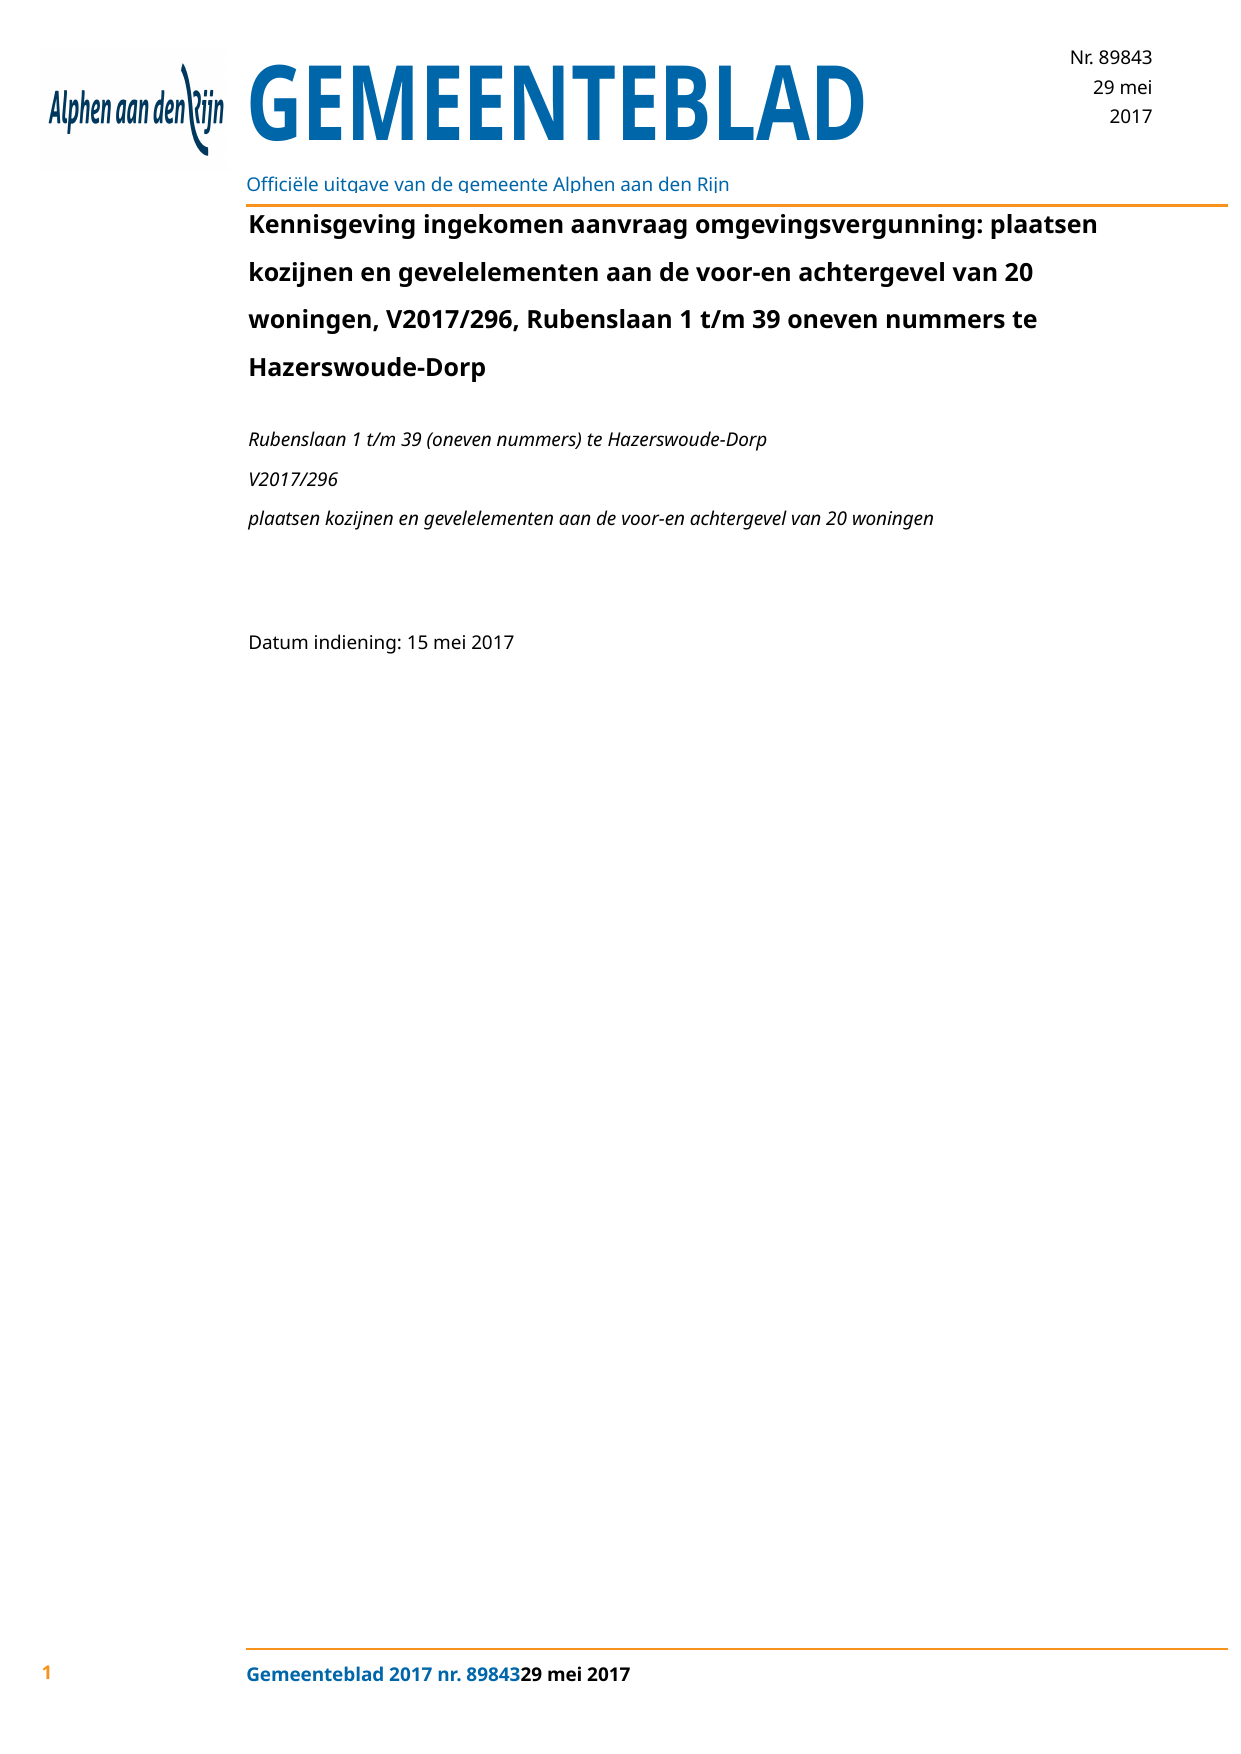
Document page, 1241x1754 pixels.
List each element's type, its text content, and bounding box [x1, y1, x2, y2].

text V2017/296 [248, 466, 1152, 492]
picture [41, 47, 231, 172]
text Datum indiening: 15 mei 2017 [248, 629, 1152, 655]
text plaatsen kozijnen en gevelelementen aan de voor-en achtergevel van 20 woningen [248, 505, 1152, 531]
text Rubenslaan 1 t/m 39 (oneven nummers) te Hazerswoude-Dorp [248, 427, 1152, 452]
text Kennisgeving ingekomen aanvraag omgevingsvergunning: plaatsen kozijnen en gevelelementen aan de voor-en achtergevel van 20 woningen, V2017/296, Rubenslaan 1 t/m 39 oneven nummers te Hazerswoude-Dorp [248, 207, 1152, 384]
